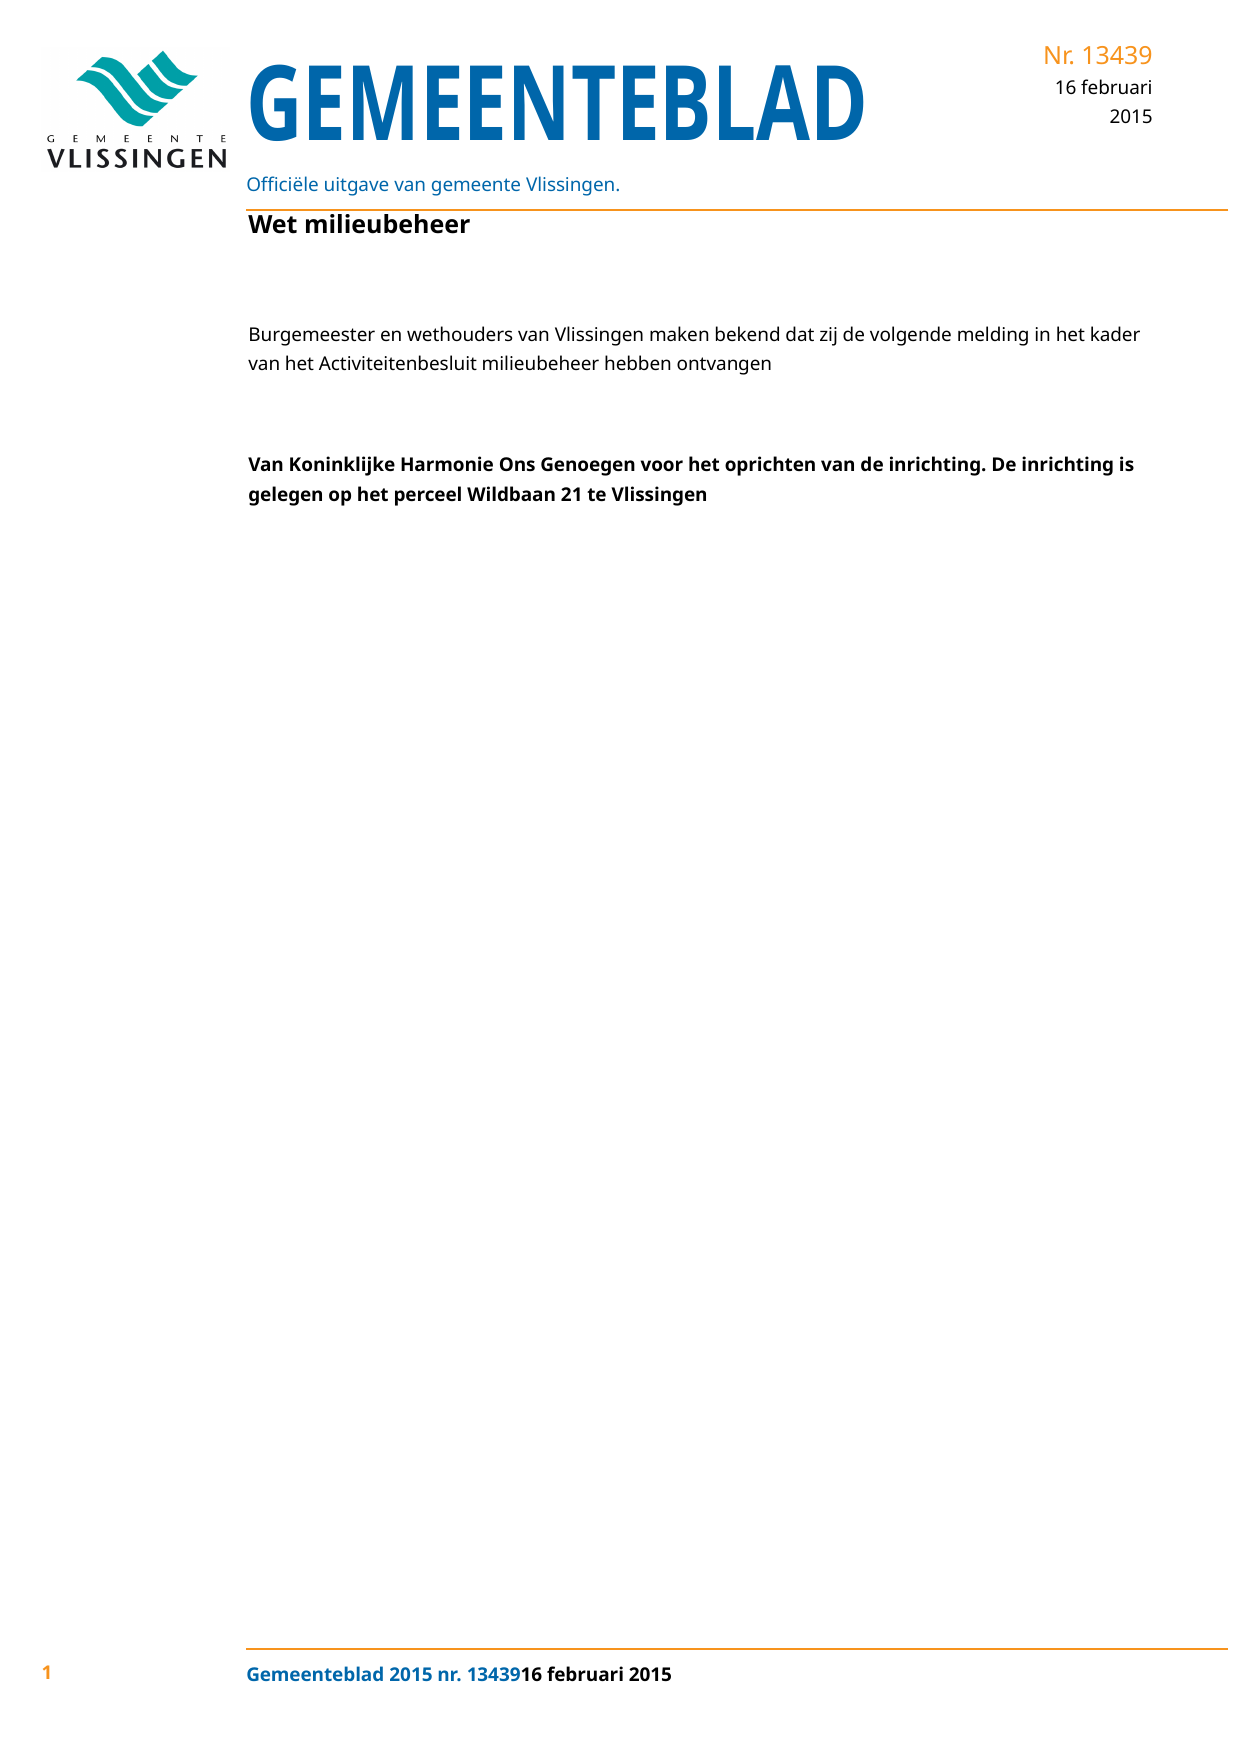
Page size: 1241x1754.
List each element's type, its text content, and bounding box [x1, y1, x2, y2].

text Burgemeester en wethouders van Vlissingen maken bekend dat zij de volgende melding in het kader van het Activiteitenbesluit milieubeheer hebben ontvangen [248, 321, 1152, 376]
text Wet milieubeheer [248, 211, 1152, 241]
text Van Koninklijke Harmonie Ons Genoegen voor het oprichten van de inrichting. De inrichting is gelegen op het perceel Wildbaan 21 te Vlissingen [248, 451, 1152, 506]
picture [41, 47, 231, 172]
